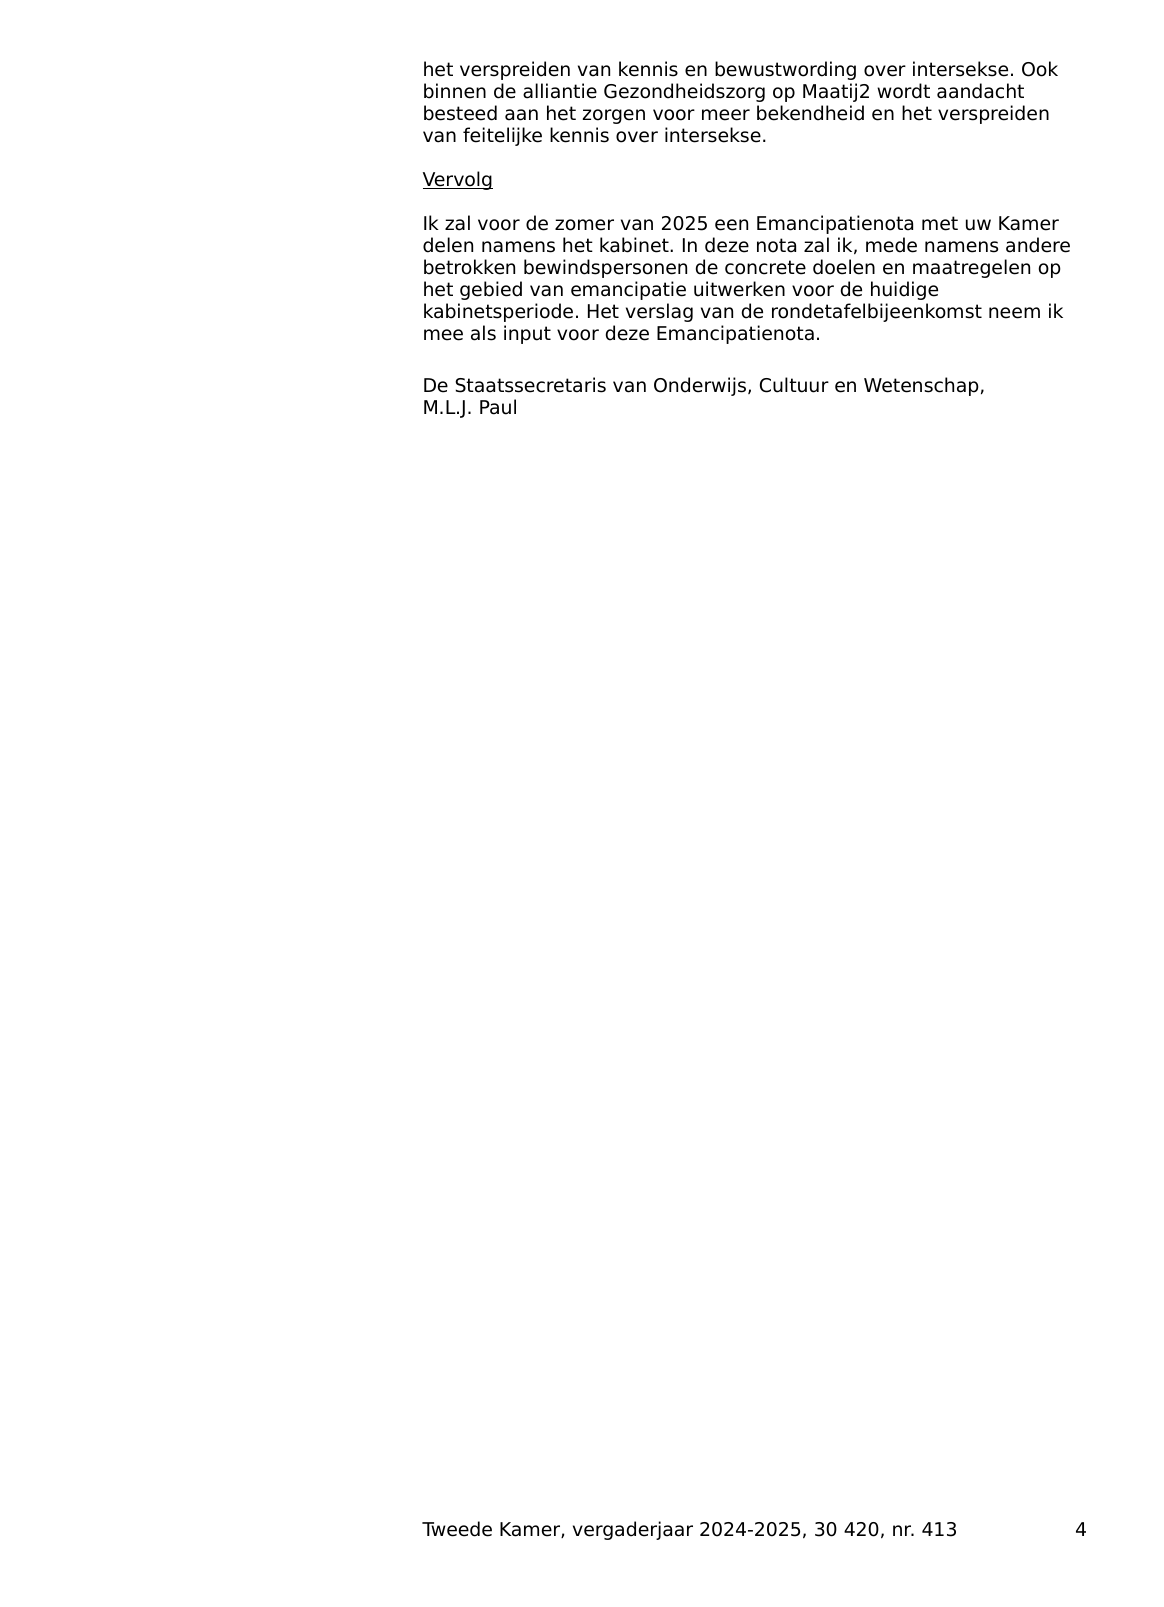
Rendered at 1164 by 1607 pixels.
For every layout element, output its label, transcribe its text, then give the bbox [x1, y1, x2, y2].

text Ik zal voor de zomer van 2025 een Emancipatienota met uw Kamer delen namens het kabinet. In deze nota zal ik, mede namens andere betrokken bewindspersonen de concrete doelen en maatregelen op het gebied van emancipatie uitwerken voor de huidige kabinetsperiode. Het verslag van de rondetafelbijeenkomst neem ik mee als input voor deze Emancipatienota. [422, 213, 1087, 345]
text het verspreiden van kennis en bewustwording over intersekse. Ook binnen de alliantie Gezondheidszorg op Maatĳ2 wordt aandacht besteed aan het zorgen voor meer bekendheid en het verspreiden van feitelijke kennis over intersekse. [422, 59, 1087, 147]
text De Staatssecretaris van Onderwijs, Cultuur en Wetenschap, M.L.J. Paul [422, 375, 1087, 419]
subtitle Vervolg [422, 169, 1087, 191]
